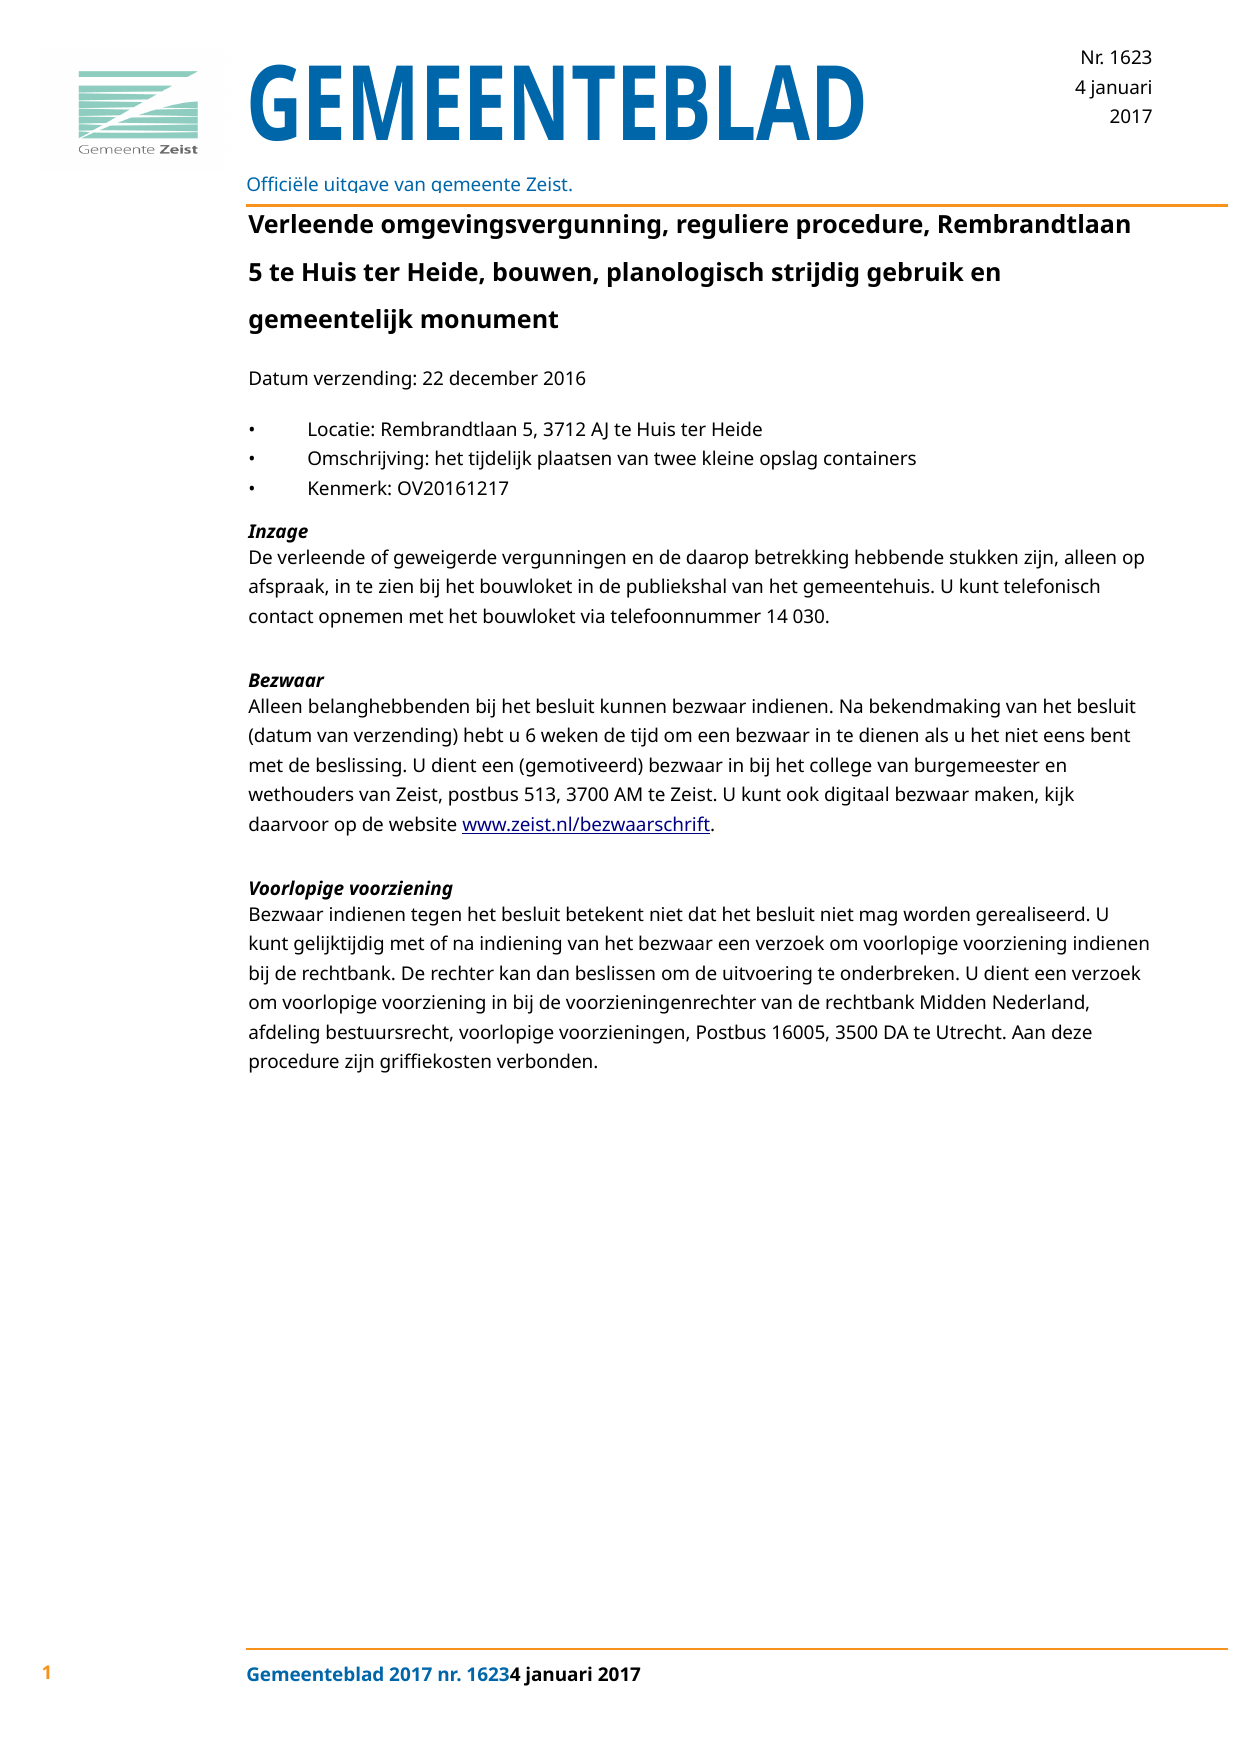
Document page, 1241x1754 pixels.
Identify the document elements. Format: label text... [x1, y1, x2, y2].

list Kenmerk: OV20161217 [248, 475, 1152, 501]
text Voorlopige voorziening [248, 875, 1152, 901]
picture [41, 47, 231, 172]
text Inzage [248, 518, 1152, 544]
list Locatie: Rembrandtlaan 5, 3712 AJ te Huis ter Heide [248, 416, 1152, 442]
text Datum verzending: 22 december 2016 [248, 366, 1152, 391]
text Bezwaar [248, 667, 1152, 693]
text De verleende of geweigerde vergunningen en de daarop betrekking hebbende stukken zijn, alleen op afspraak, in te zien bij het bouwloket in de publiekshal van het gemeentehuis. U kunt telefonisch contact opnemen met het bouwloket via telefoonnummer 14 030. [248, 544, 1152, 629]
text Verleende omgevingsvergunning, reguliere procedure, Rembrandtlaan 5 te Huis ter Heide, bouwen, planologisch strijdig gebruik en gemeentelijk monument [248, 207, 1152, 336]
list Omschrijving: het tijdelijk plaatsen van twee kleine opslag containers [248, 446, 1152, 471]
text Alleen belanghebbenden bij het besluit kunnen bezwaar indienen. Na bekendmaking van het besluit (datum van verzending) hebt u 6 weken de tijd om een bezwaar in te dienen als u het niet eens bent met de beslissing. U dient een (gemotiveerd) bezwaar in bij het college van burgemeester en wethouders van Zeist, postbus 513, 3700 AM te Zeist. U kunt ook digitaal bezwaar maken, kijk daarvoor op de website www.zeist.nl/bezwaarschrift. [248, 693, 1152, 837]
text Bezwaar indienen tegen het besluit betekent niet dat het besluit niet mag worden gerealiseerd. U kunt gelijktijdig met of na indiening van het bezwaar een verzoek om voorlopige voorziening indienen bij de rechtbank. De rechter kan dan beslissen om de uitvoering te onderbreken. U dient een verzoek om voorlopige voorziening in bij de voorzieningenrechter van de rechtbank Midden Nederland, afdeling bestuursrecht, voorlopige voorzieningen, Postbus 16005, 3500 DA te Utrecht. Aan deze procedure zijn griffiekosten verbonden. [248, 901, 1152, 1074]
